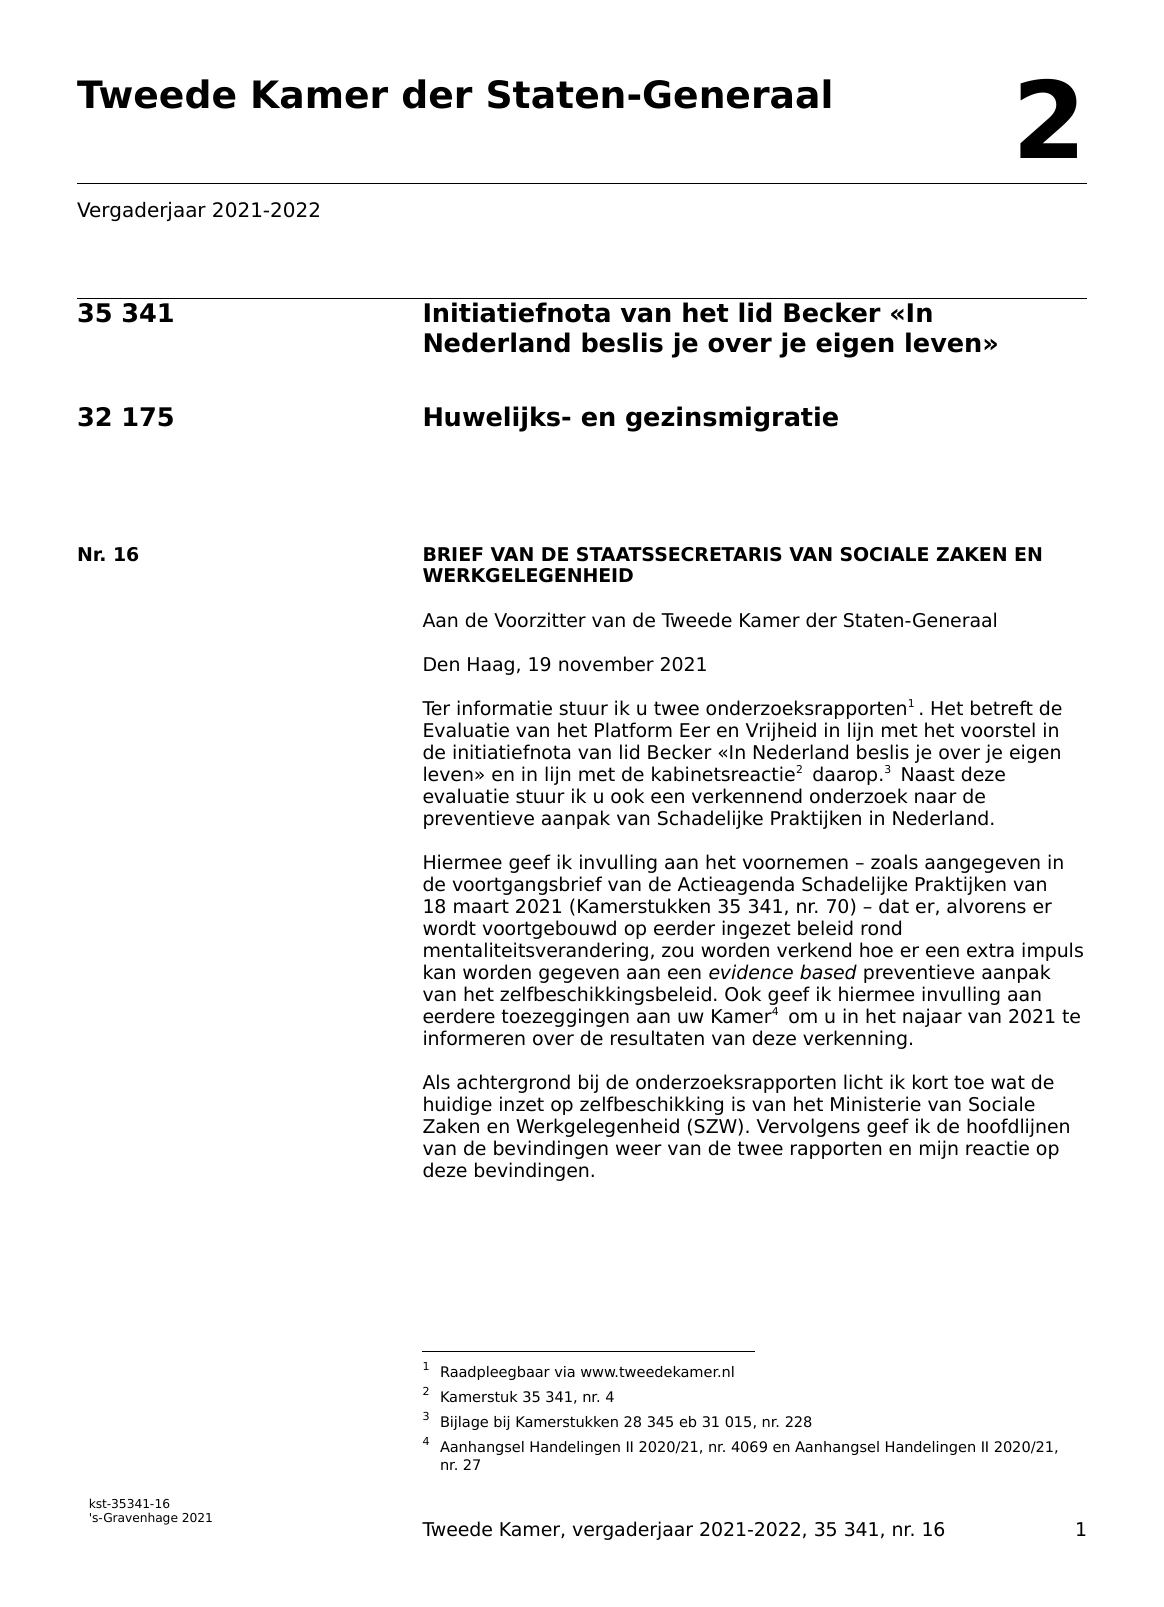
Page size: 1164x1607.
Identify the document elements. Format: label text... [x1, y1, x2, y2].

text Aan de Voorzitter van de Tweede Kamer der Staten-Generaal [422, 609, 1087, 632]
text Ter informatie stuur ik u twee onderzoeksrapporten. Het betreft de Evaluatie van het Platform Eer en Vrijheid in lijn met het voorstel in de initiatiefnota van lid Becker «In Nederland beslis je over je eigen leven» en in lijn met de kabinetsreactie daarop. Naast deze evaluatie stuur ik u ook een verkennend onderzoek naar de preventieve aanpak van Schadelijke Praktijken in Nederland. [422, 698, 1087, 830]
text Als achtergrond bij de onderzoeksrapporten licht ik kort toe wat de huidige inzet op zelfbeschikking is van het Ministerie van Sociale Zaken en Werkgelegenheid (SZW). Vervolgens geef ik de hoofdlijnen van de bevindingen weer van de twee rapporten en mijn reactie op deze bevindingen. [422, 1072, 1087, 1182]
subtitle 32 175 Huwelijks- en gezinsmigratie [77, 403, 1087, 432]
table_header 2 [886, 59, 1087, 183]
text Hiermee geef ik invulling aan het voornemen – zoals aangegeven in de voortgangsbrief van de Actieagenda Schadelijke Praktijken van 18 maart 2021 (Kamerstukken 35 341, nr. 70) – dat er, alvorens er wordt voortgebouwd op eerder ingezet beleid rond mentaliteitsverandering, zou worden verkend hoe er een extra impuls kan worden gegeven aan een evidence based preventieve aanpak van het zelfbeschikkingsbeleid. Ook geef ik hiermee invulling aan eerdere toezeggingen aan uw Kamer om u in het najaar van 2021 te informeren over de resultaten van deze verkenning. [422, 852, 1087, 1050]
text kst-35341-16 [88, 1497, 323, 1511]
text Kamerstuk 35 341, nr. 4 [422, 1385, 1087, 1407]
text Aanhangsel Handelingen II 2020/21, nr. 4069 en Aanhangsel Handelingen II 2020/21, nr. 27 [422, 1435, 1087, 1474]
table_cell Vergaderjaar 2021-2022 [77, 184, 1087, 298]
text Bijlage bij Kamerstukken 28 345 eb 31 015, nr. 228 [422, 1410, 1087, 1432]
subtitle Nr. 16 BRIEF VAN DE STAATSSECRETARIS VAN SOCIALE ZAKEN EN WERKGELEGENHEID [77, 543, 1087, 587]
table_header Tweede Kamer der Staten-Generaal [77, 59, 886, 183]
text 's-Gravenhage 2021 [88, 1511, 323, 1525]
text Raadpleegbaar via www.tweedekamer.nl [422, 1360, 1087, 1382]
subtitle 35 341 Initiatiefnota van het lid Becker «In Nederland beslis je over je eigen leven» [77, 299, 1087, 358]
text Den Haag, 19 november 2021 [422, 654, 1087, 676]
